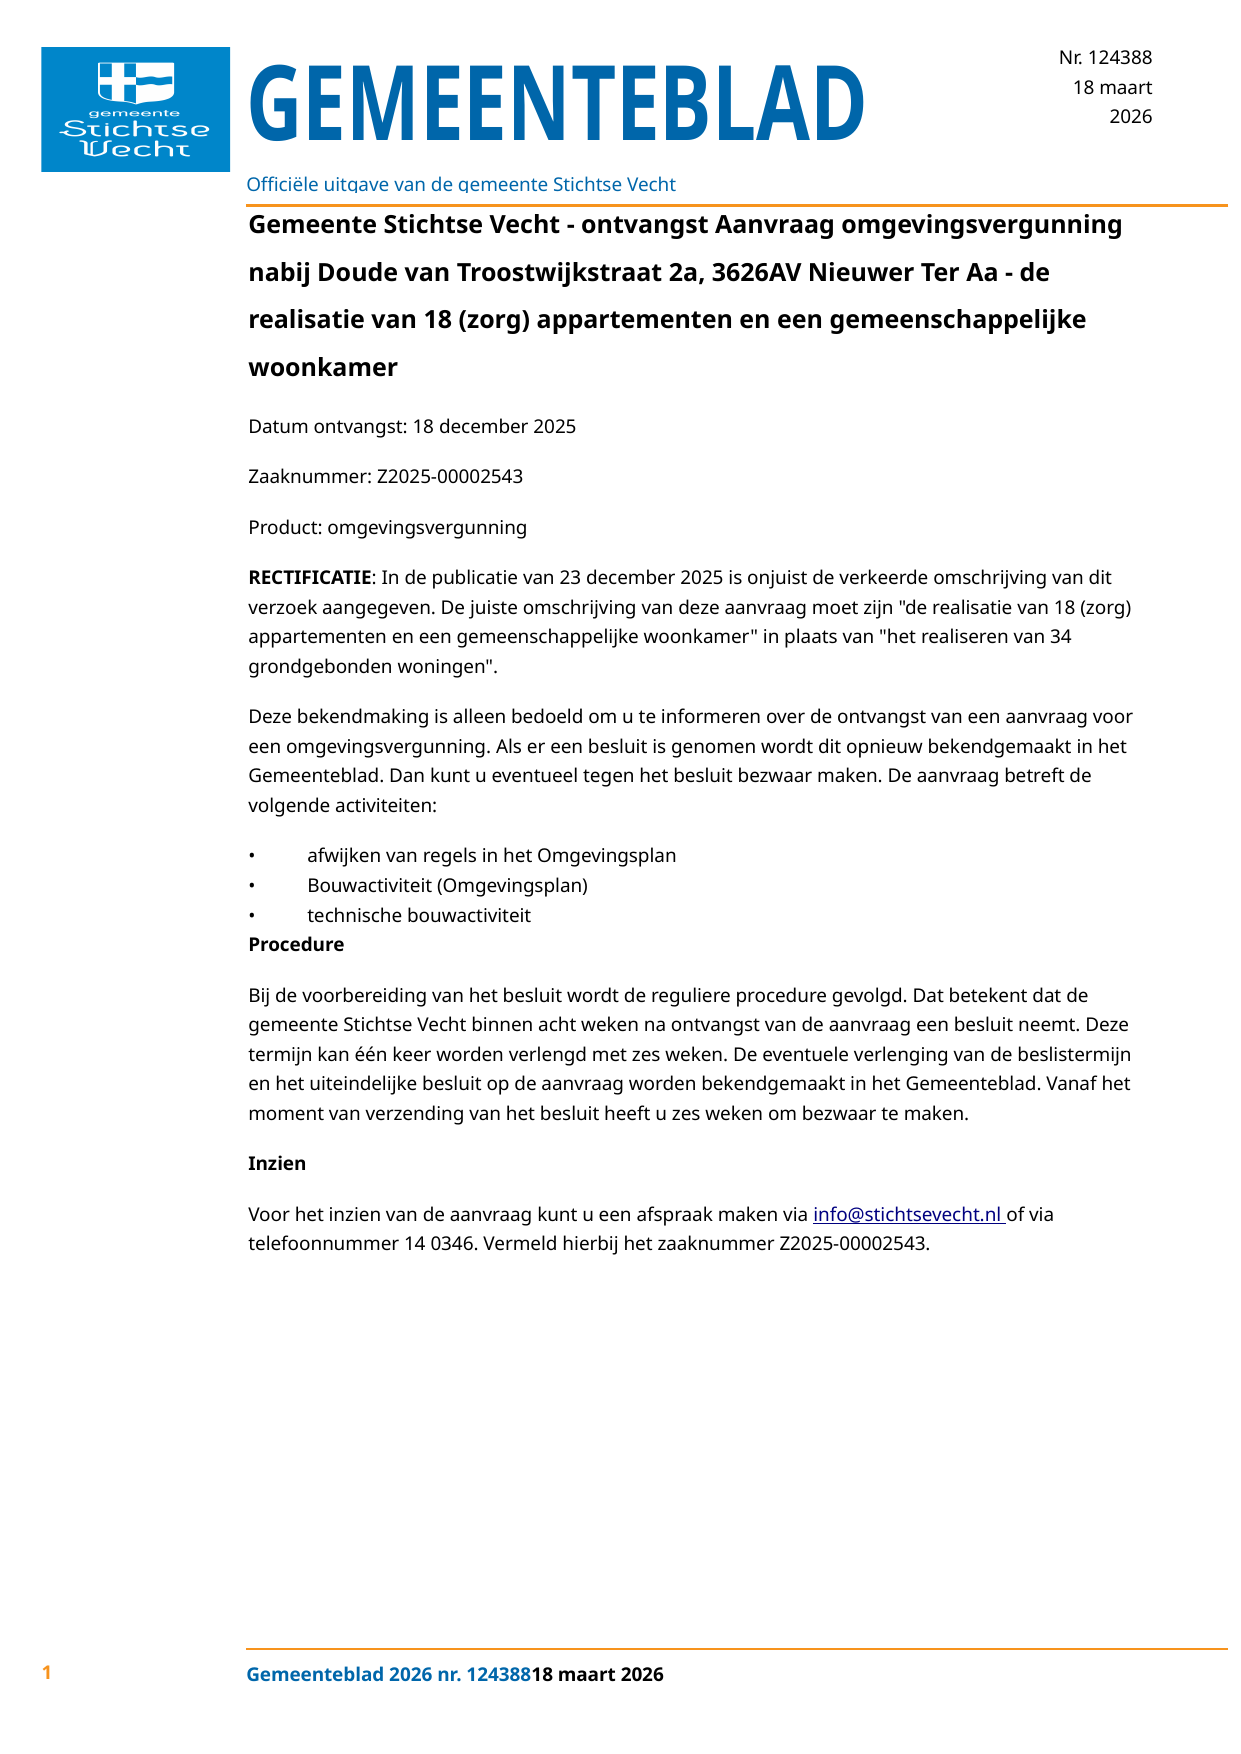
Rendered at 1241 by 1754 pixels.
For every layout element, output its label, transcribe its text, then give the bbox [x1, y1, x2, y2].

text Procedure [248, 931, 1152, 957]
text Product: omgevingsvergunning [248, 514, 1152, 540]
text Datum ontvangst: 18 december 2025 [248, 413, 1152, 439]
text Zaaknummer: Z2025-00002543 [248, 463, 1152, 489]
picture [137, 63, 174, 103]
text Deze bekendmaking is alleen bedoeld om u te informeren over de ontvangst van een aanvraag voor een omgevingsvergunning. Als er een besluit is genomen wordt dit opnieuw bekendgemaakt in het Gemeenteblad. Dan kunt u eventueel tegen het besluit bezwaar maken. De aanvraag betreft de volgende activiteiten: [248, 703, 1152, 818]
text Voor het inzien van de aanvraag kunt u een afspraak maken via info@stichtsevecht.nl of via telefoonnummer 14 0346. Vermeld hierbij het zaaknummer Z2025-00002543. [248, 1201, 1152, 1256]
picture [99, 63, 135, 101]
text Bij de voorbereiding van het besluit wordt de reguliere procedure gevolgd. Dat betekent dat de gemeente Stichtse Vecht binnen acht weken na ontvangst van de aanvraag een besluit neemt. Deze termijn kan één keer worden verlengd met zes weken. De eventuele verlenging van de beslistermijn en het uiteindelijke besluit op de aanvraag worden bekendgemaakt in het Gemeenteblad. Vanaf het moment van verzending van het besluit heeft u zes weken om bezwaar te maken. [248, 982, 1152, 1126]
list afwijken van regels in het Omgevingsplan [248, 843, 1152, 868]
list Bouwactiviteit (Omgevingsplan) [248, 872, 1152, 898]
text RECTIFICATIE: In de publicatie van 23 december 2025 is onjuist de verkeerde omschrijving van dit verzoek aangegeven. De juiste omschrijving van deze aanvraag moet zijn "de realisatie van 18 (zorg) appartementen en een gemeenschappelijke woonkamer" in plaats van "het realiseren van 34 grondgebonden woningen". [248, 564, 1152, 679]
text Gemeente Stichtse Vecht - ontvangst Aanvraag omgevingsvergunning nabij Doude van Troostwijkstraat 2a, 3626AV Nieuwer Ter Aa - de realisatie van 18 (zorg) appartementen en een gemeenschappelijke woonkamer [248, 207, 1152, 384]
list technische bouwactiviteit [248, 902, 1152, 928]
text Inzien [248, 1151, 1152, 1176]
